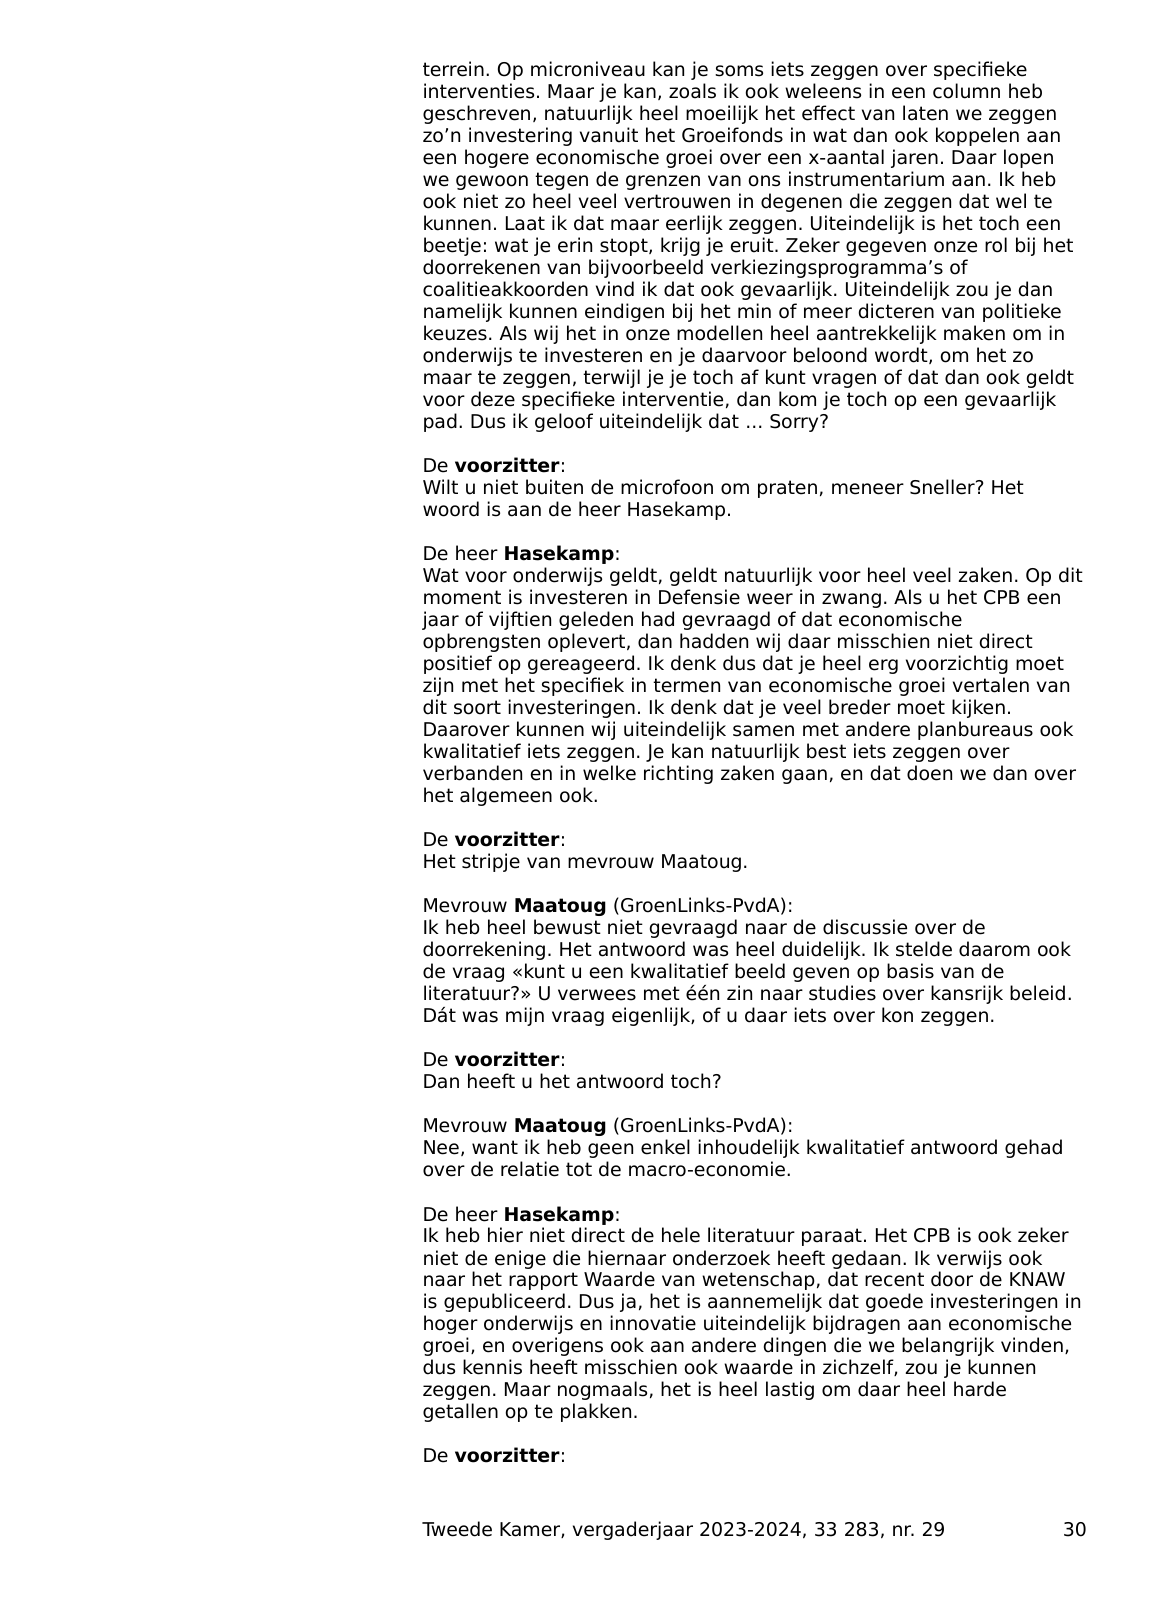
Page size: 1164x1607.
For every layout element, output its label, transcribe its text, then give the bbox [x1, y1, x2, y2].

text Mevrouw Maatoug (GroenLinks-PvdA): [422, 895, 1087, 917]
text Dan heeft u het antwoord toch? [422, 1071, 1087, 1093]
text Wilt u niet buiten de microfoon om praten, meneer Sneller? Het woord is aan de heer Hasekamp. [422, 477, 1087, 521]
text De heer Hasekamp: [422, 543, 1087, 565]
text terrein. Op microniveau kan je soms iets zeggen over specifieke interventies. Maar je kan, zoals ik ook weleens in een column heb geschreven, natuurlijk heel moeilijk het effect van laten we zeggen zo’n investering vanuit het Groeifonds in wat dan ook koppelen aan een hogere economische groei over een x-aantal jaren. Daar lopen we gewoon tegen de grenzen van ons instrumentarium aan. Ik heb ook niet zo heel veel vertrouwen in degenen die zeggen dat wel te kunnen. Laat ik dat maar eerlijk zeggen. Uiteindelijk is het toch een beetje: wat je erin stopt, krijg je eruit. Zeker gegeven onze rol bij het doorrekenen van bijvoorbeeld verkiezingsprogramma’s of coalitieakkoorden vind ik dat ook gevaarlijk. Uiteindelijk zou je dan namelijk kunnen eindigen bij het min of meer dicteren van politieke keuzes. Als wij het in onze modellen heel aantrekkelijk maken om in onderwijs te investeren en je daarvoor beloond wordt, om het zo maar te zeggen, terwijl je je toch af kunt vragen of dat dan ook geldt voor deze specifieke interventie, dan kom je toch op een gevaarlijk pad. Dus ik geloof uiteindelijk dat ... Sorry? [422, 59, 1087, 433]
text Mevrouw Maatoug (GroenLinks-PvdA): [422, 1115, 1087, 1137]
text De heer Hasekamp: [422, 1203, 1087, 1225]
text De voorzitter: [422, 455, 1087, 477]
text Ik heb heel bewust niet gevraagd naar de discussie over de doorrekening. Het antwoord was heel duidelijk. Ik stelde daarom ook de vraag «kunt u een kwalitatief beeld geven op basis van de literatuur?» U verwees met één zin naar studies over kansrijk beleid. Dát was mijn vraag eigenlijk, of u daar iets over kon zeggen. [422, 917, 1087, 1027]
text Nee, want ik heb geen enkel inhoudelijk kwalitatief antwoord gehad over de relatie tot de macro-economie. [422, 1137, 1087, 1181]
text De voorzitter: [422, 829, 1087, 851]
text De voorzitter: [422, 1445, 1087, 1467]
text Wat voor onderwijs geldt, geldt natuurlijk voor heel veel zaken. Op dit moment is investeren in Defensie weer in zwang. Als u het CPB een jaar of vijftien geleden had gevraagd of dat economische opbrengsten oplevert, dan hadden wij daar misschien niet direct positief op gereageerd. Ik denk dus dat je heel erg voorzichtig moet zijn met het specifiek in termen van economische groei vertalen van dit soort investeringen. Ik denk dat je veel breder moet kijken. Daarover kunnen wij uiteindelijk samen met andere planbureaus ook kwalitatief iets zeggen. Je kan natuurlijk best iets zeggen over verbanden en in welke richting zaken gaan, en dat doen we dan over het algemeen ook. [422, 565, 1087, 807]
text De voorzitter: [422, 1049, 1087, 1071]
text Ik heb hier niet direct de hele literatuur paraat. Het CPB is ook zeker niet de enige die hiernaar onderzoek heeft gedaan. Ik verwijs ook naar het rapport Waarde van wetenschap, dat recent door de KNAW is gepubliceerd. Dus ja, het is aannemelijk dat goede investeringen in hoger onderwijs en innovatie uiteindelijk bijdragen aan economische groei, en overigens ook aan andere dingen die we belangrijk vinden, dus kennis heeft misschien ook waarde in zichzelf, zou je kunnen zeggen. Maar nogmaals, het is heel lastig om daar heel harde getallen op te plakken. [422, 1225, 1087, 1423]
text Het stripje van mevrouw Maatoug. [422, 851, 1087, 873]
